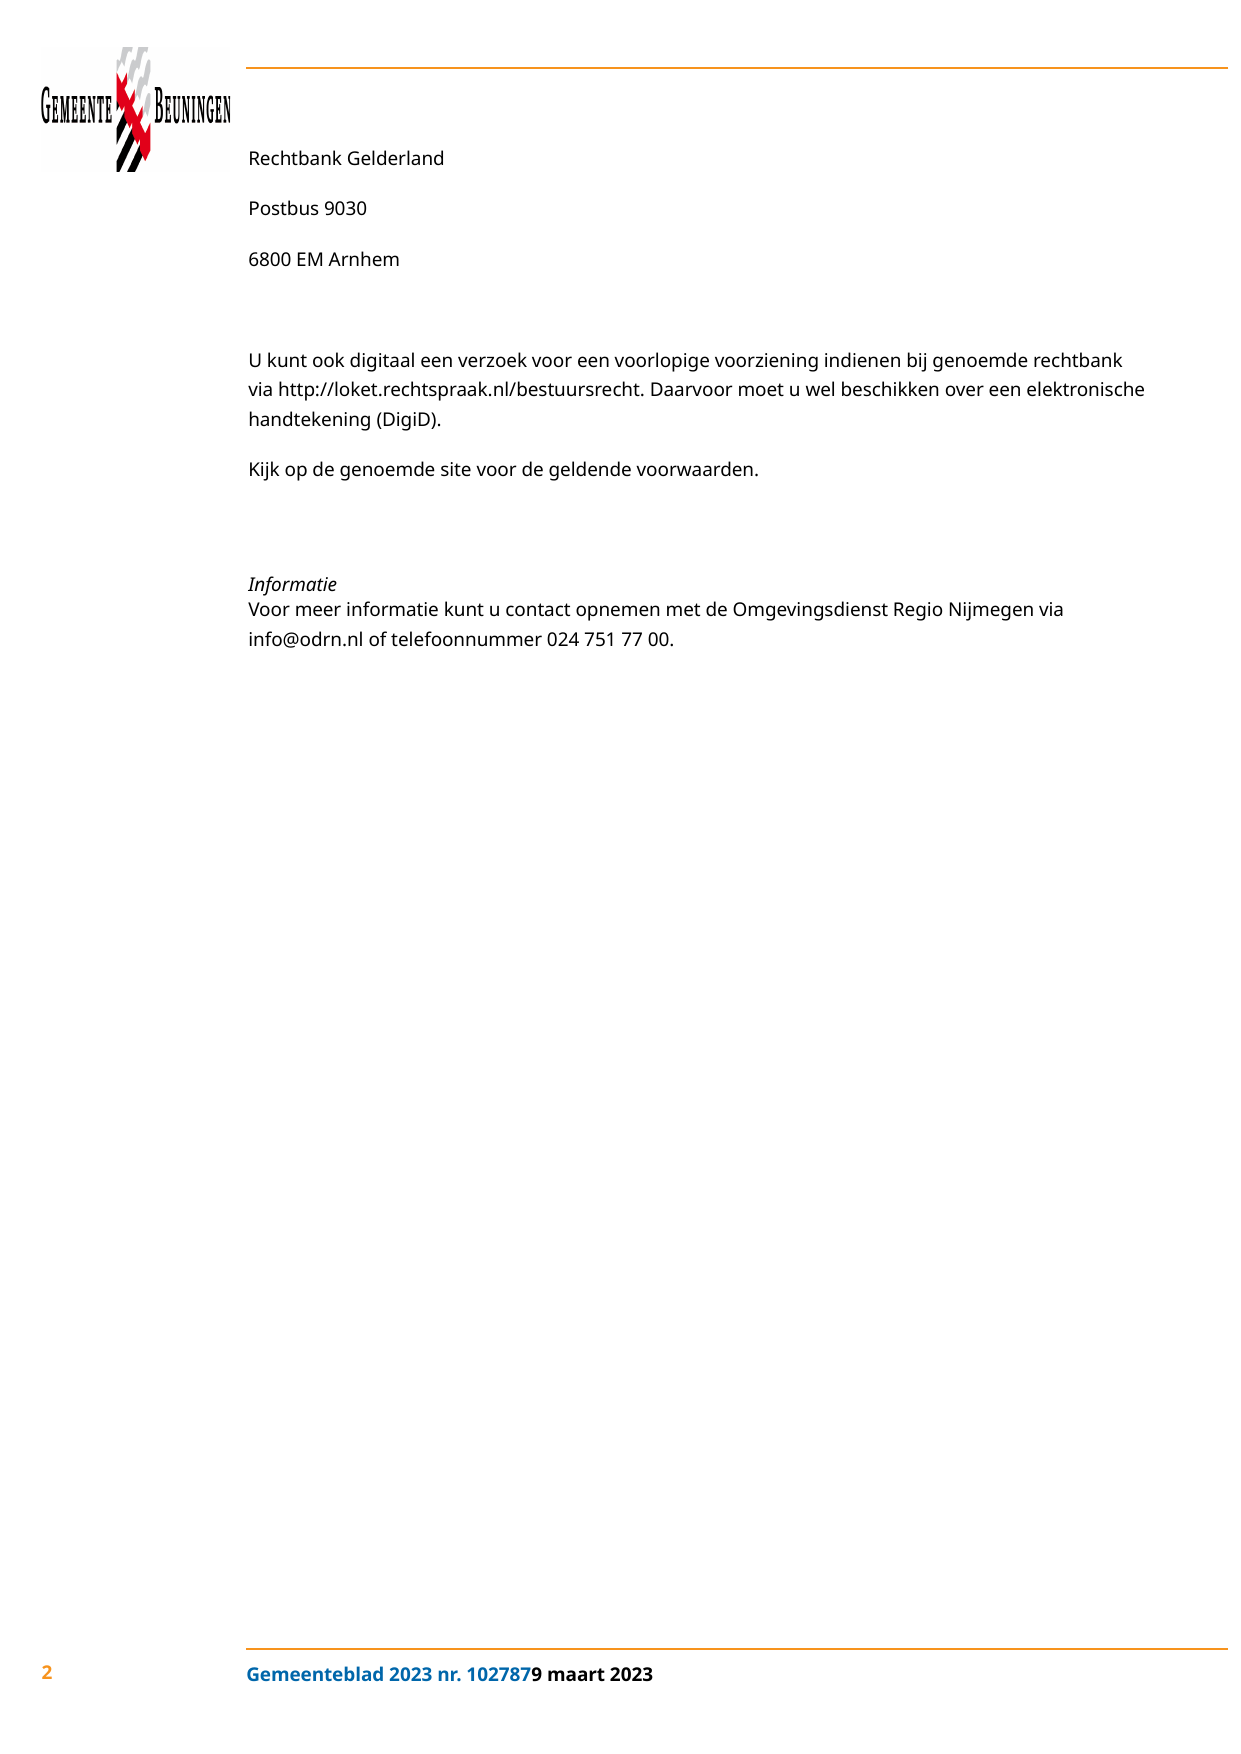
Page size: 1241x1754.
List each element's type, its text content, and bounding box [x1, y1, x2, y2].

text Rechtbank Gelderland [248, 145, 1152, 171]
text U kunt ook digitaal een verzoek voor een voorlopige voorziening indienen bij genoemde rechtbank via http://loket.rechtspraak.nl/bestuursrecht. Daarvoor moet u wel beschikken over een elektronische handtekening (DigiD). [248, 347, 1152, 432]
text 6800 EM Arnhem [248, 246, 1152, 272]
text Postbus 9030 [248, 196, 1152, 221]
picture [41, 47, 231, 172]
text Kijk op de genoemde site voor de geldende voorwaarden. [248, 456, 1152, 482]
text Informatie [248, 571, 1152, 597]
text Voor meer informatie kunt u contact opnemen met de Omgevingsdienst Regio Nijmegen via info@odrn.nl of telefoonnummer 024 751 77 00. [248, 597, 1152, 652]
